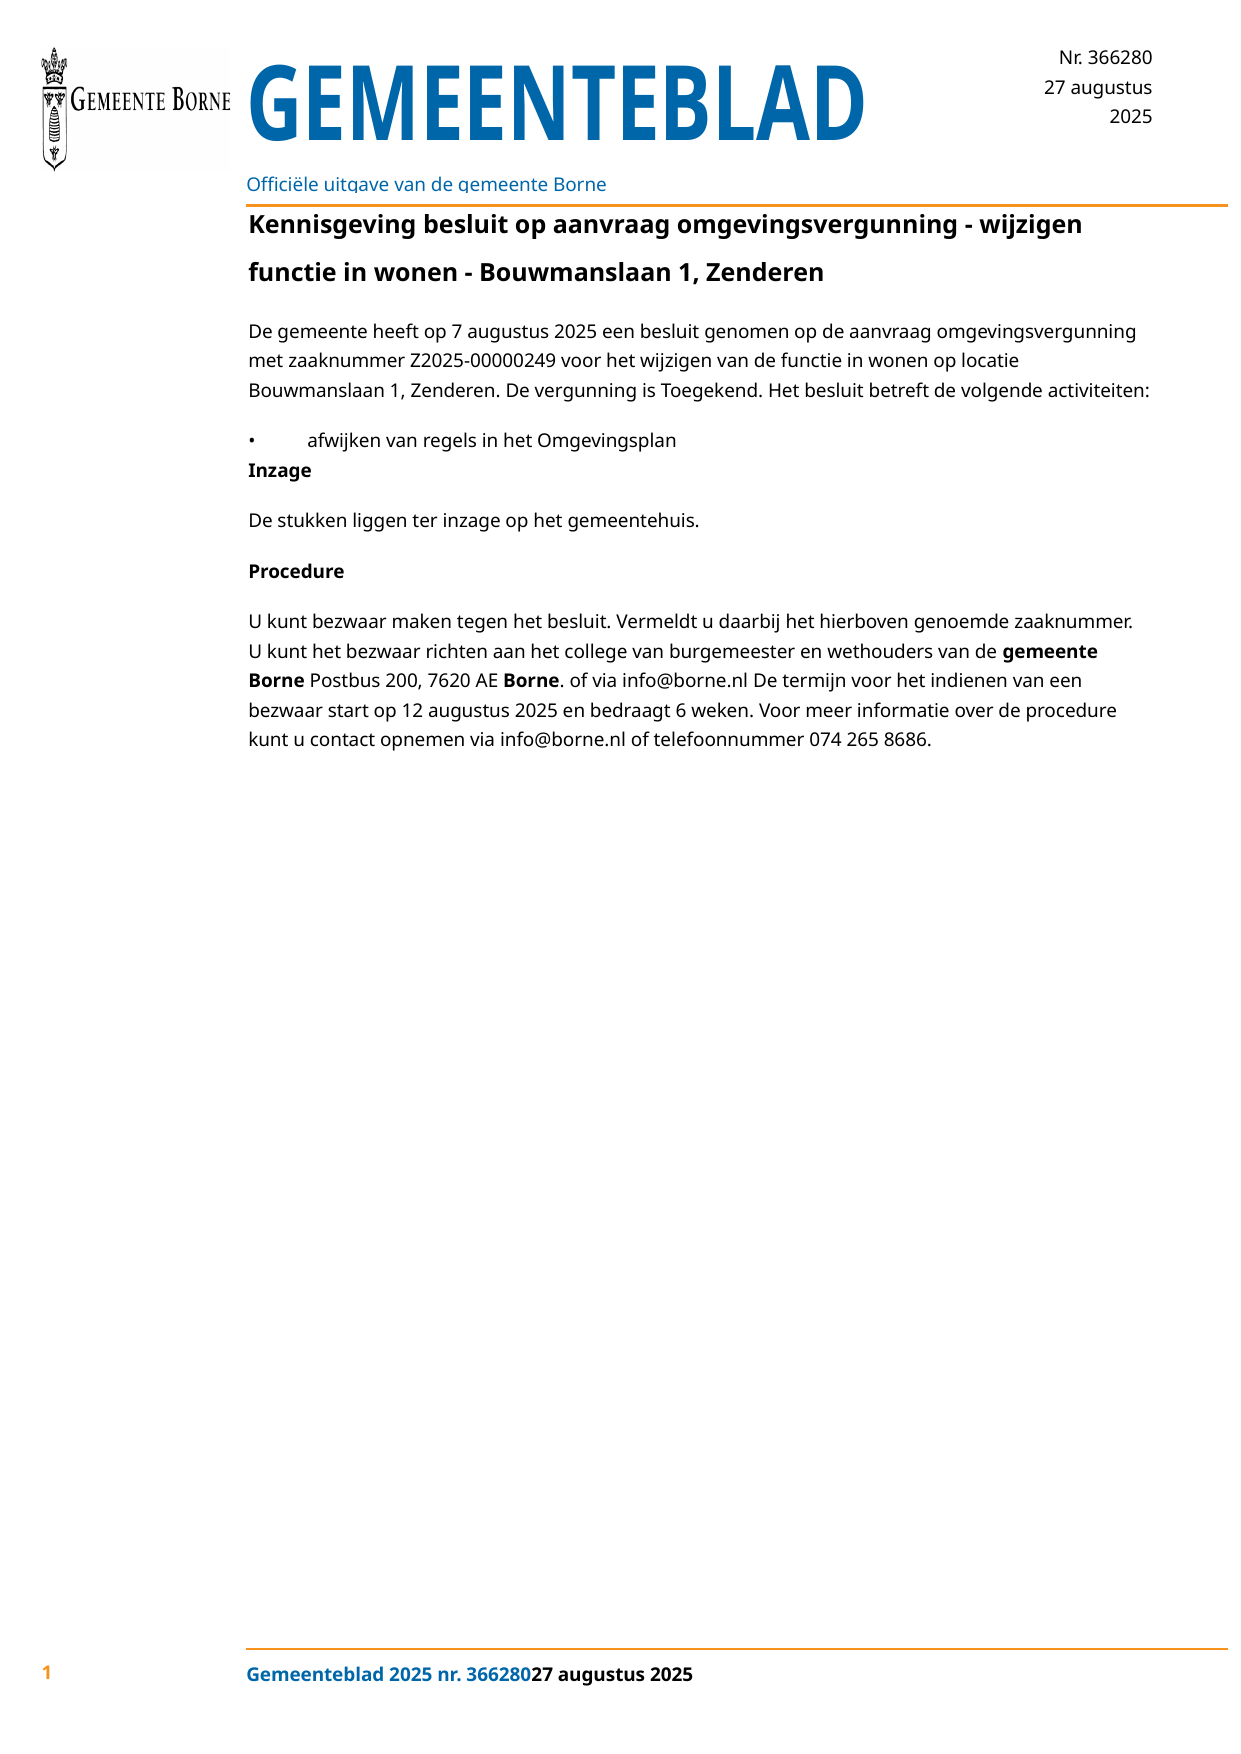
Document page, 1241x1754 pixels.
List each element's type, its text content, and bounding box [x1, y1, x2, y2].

text De gemeente heeft op 7 augustus 2025 een besluit genomen op de aanvraag omgevingsvergunning met zaaknummer Z2025-00000249 voor het wijzigen van de functie in wonen op locatie Bouwmanslaan 1, Zenderen. De vergunning is Toegekend. Het besluit betreft de volgende activiteiten: [248, 318, 1152, 403]
text Inzage [248, 457, 1152, 483]
text Kennisgeving besluit op aanvraag omgevingsvergunning - wijzigen functie in wonen - Bouwmanslaan 1, Zenderen [248, 207, 1152, 288]
list afwijken van regels in het Omgevingsplan [248, 427, 1152, 453]
text De stukken liggen ter inzage op het gemeentehuis. [248, 507, 1152, 533]
picture [41, 47, 231, 172]
text Procedure [248, 558, 1152, 584]
text U kunt bezwaar maken tegen het besluit. Vermeldt u daarbij het hierboven genoemde zaaknummer. U kunt het bezwaar richten aan het college van burgemeester en wethouders van de gemeente Borne Postbus 200, 7620 AE Borne. of via info@borne.nl De termijn voor het indienen van een bezwaar start op 12 augustus 2025 en bedraagt 6 weken. Voor meer informatie over de procedure kunt u contact opnemen via info@borne.nl of telefoonnummer 074 265 8686. [248, 608, 1152, 752]
